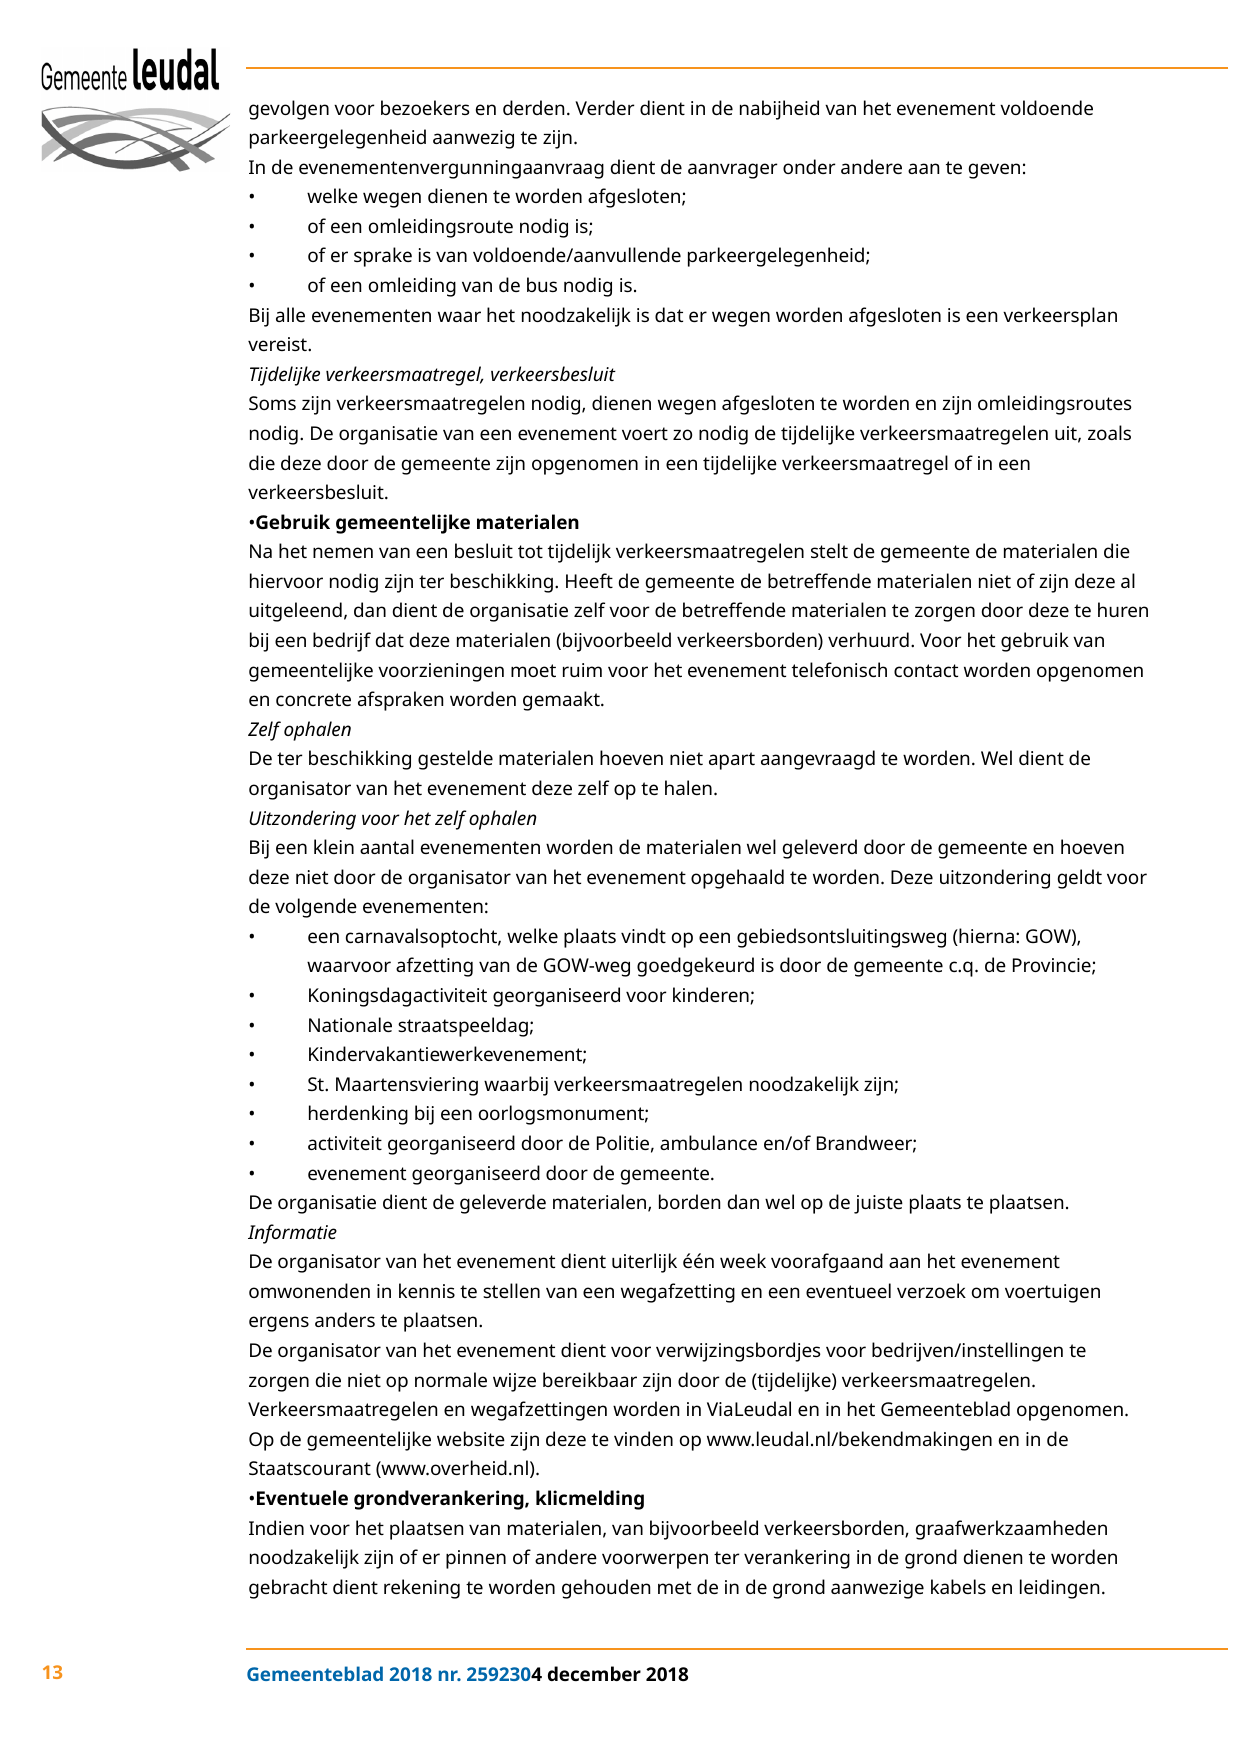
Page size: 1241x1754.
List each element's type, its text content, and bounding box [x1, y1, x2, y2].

list Nationale straatspeeldag; [248, 1012, 1152, 1038]
text Tijdelijke verkeersmaatregel, verkeersbesluit [248, 361, 1152, 387]
text Bij alle evenementen waar het noodzakelijk is dat er wegen worden afgesloten is een verkeersplan vereist. [248, 302, 1152, 357]
list welke wegen dienen te worden afgesloten; [248, 183, 1152, 209]
picture [41, 47, 231, 172]
list of een omleidingsroute nodig is; [248, 213, 1152, 239]
text Verkeersmaatregelen en wegafzettingen worden in ViaLeudal en in het Gemeenteblad opgenomen. Op de gemeentelijke website zijn deze te vinden op www.leudal.nl/bekendmakingen en in de Staatscourant (www.overheid.nl). [248, 1396, 1152, 1481]
list evenement georganiseerd door de gemeente. [248, 1160, 1152, 1186]
text In de evenementenvergunningaanvraag dient de aanvrager onder andere aan te geven: [248, 154, 1152, 180]
text Soms zijn verkeersmaatregelen nodig, dienen wegen afgesloten te worden en zijn omleidingsroutes nodig. De organisatie van een evenement voert zo nodig de tijdelijke verkeersmaatregelen uit, zoals die deze door de gemeente zijn opgenomen in een tijdelijke verkeersmaatregel of in een verkeersbesluit. [248, 391, 1152, 505]
text Uitzondering voor het zelf ophalen [248, 805, 1152, 831]
list Koningsdagactiviteit georganiseerd voor kinderen; [248, 982, 1152, 1008]
text •Gebruik gemeentelijke materialen [248, 509, 1152, 535]
text Bij een klein aantal evenementen worden de materialen wel geleverd door de gemeente en hoeven deze niet door de organisator van het evenement opgehaald te worden. Deze uitzondering geldt voor de volgende evenementen: [248, 834, 1152, 919]
list activiteit georganiseerd door de Politie, ambulance en/of Brandweer; [248, 1130, 1152, 1156]
text Indien voor het plaatsen van materialen, van bijvoorbeeld verkeersborden, graafwerkzaamheden noodzakelijk zijn of er pinnen of andere voorwerpen ter verankering in de grond dienen te worden gebracht dient rekening te worden gehouden met de in de grond aanwezige kabels en leidingen. [248, 1515, 1152, 1600]
text De organisator van het evenement dient uiterlijk één week voorafgaand aan het evenement omwonenden in kennis te stellen van een wegafzetting en een eventueel verzoek om voertuigen ergens anders te plaatsen. [248, 1248, 1152, 1333]
list een carnavalsoptocht, welke plaats vindt op een gebiedsontsluitingsweg (hierna: GOW), waarvoor afzetting van de GOW-weg goedgekeurd is door de gemeente c.q. de Provincie; [248, 923, 1152, 978]
list herdenking bij een oorlogsmonument; [248, 1101, 1152, 1126]
text Zelf ophalen [248, 716, 1152, 742]
list of een omleiding van de bus nodig is. [248, 272, 1152, 298]
list of er sprake is van voldoende/aanvullende parkeergelegenheid; [248, 243, 1152, 268]
text Informatie [248, 1219, 1152, 1245]
text gevolgen voor bezoekers en derden. Verder dient in de nabijheid van het evenement voldoende parkeergelegenheid aanwezig te zijn. [248, 95, 1152, 150]
text De ter beschikking gestelde materialen hoeven niet apart aangevraagd te worden. Wel dient de organisator van het evenement deze zelf op te halen. [248, 746, 1152, 801]
text •Eventuele grondverankering, klicmelding [248, 1485, 1152, 1511]
list St. Maartensviering waarbij verkeersmaatregelen noodzakelijk zijn; [248, 1071, 1152, 1097]
text De organisatie dient de geleverde materialen, borden dan wel op de juiste plaats te plaatsen. [248, 1189, 1152, 1215]
text De organisator van het evenement dient voor verwijzingsbordjes voor bedrijven/instellingen te zorgen die niet op normale wijze bereikbaar zijn door de (tijdelijke) verkeersmaatregelen. [248, 1337, 1152, 1393]
list Kindervakantiewerkevenement; [248, 1041, 1152, 1067]
text Na het nemen van een besluit tot tijdelijk verkeersmaatregelen stelt de gemeente de materialen die hiervoor nodig zijn ter beschikking. Heeft de gemeente de betreffende materialen niet of zijn deze al uitgeleend, dan dient de organisatie zelf voor de betreffende materialen te zorgen door deze te huren bij een bedrijf dat deze materialen (bijvoorbeeld verkeersborden) verhuurd. Voor het gebruik van gemeentelijke voorzieningen moet ruim voor het evenement telefonisch contact worden opgenomen en concrete afspraken worden gemaakt. [248, 538, 1152, 712]
